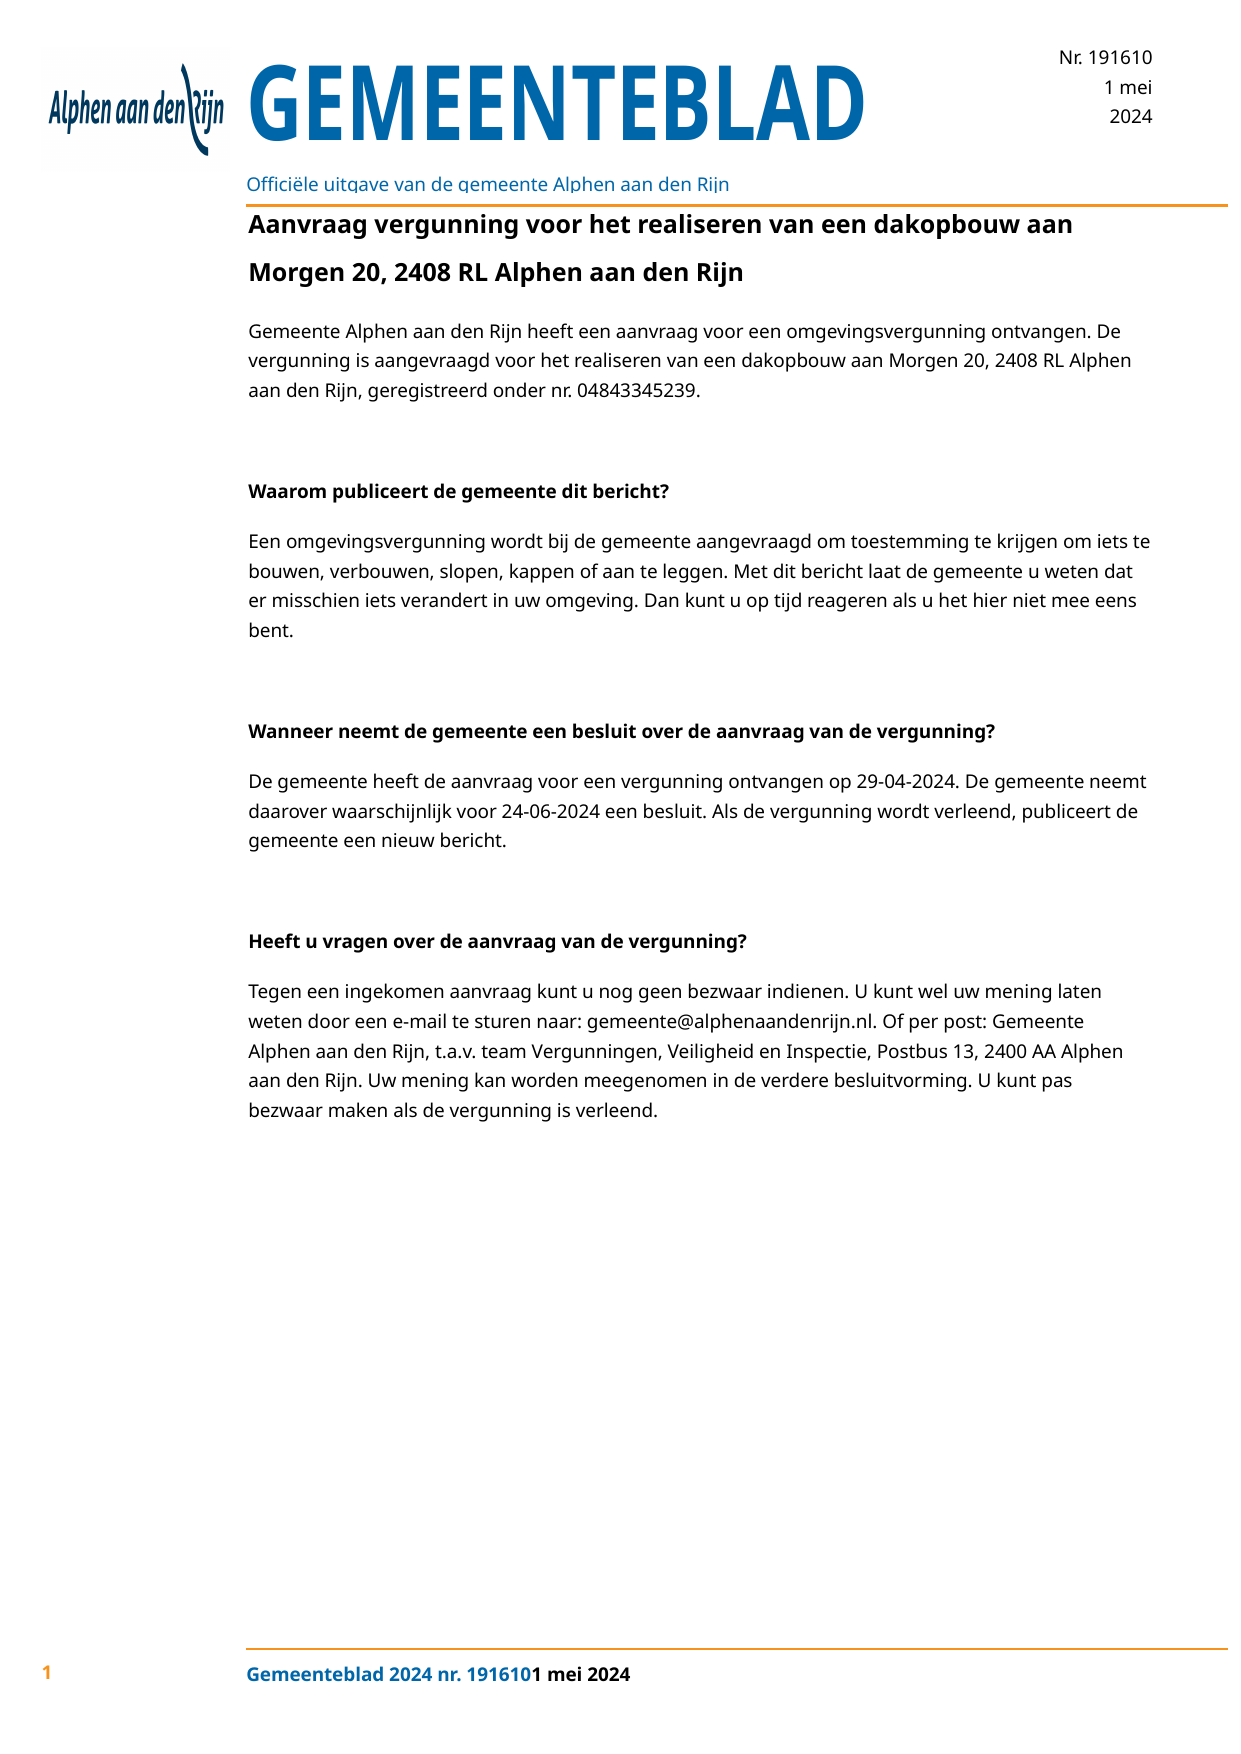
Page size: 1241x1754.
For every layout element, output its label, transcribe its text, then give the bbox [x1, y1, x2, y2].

text Heeft u vragen over de aanvraag van de vergunning? [248, 928, 1152, 954]
text Waarom publiceert de gemeente dit bericht? [248, 478, 1152, 504]
text Gemeente Alphen aan den Rijn heeft een aanvraag voor een omgevingsvergunning ontvangen. De vergunning is aangevraagd voor het realiseren van een dakopbouw aan Morgen 20, 2408 RL Alphen aan den Rijn, geregistreerd onder nr. 04843345239. [248, 318, 1152, 403]
text Tegen een ingekomen aanvraag kunt u nog geen bezwaar indienen. U kunt wel uw mening laten weten door een e-mail te sturen naar: gemeente@alphenaandenrijn.nl. Of per post: Gemeente Alphen aan den Rijn, t.a.v. team Vergunningen, Veiligheid en Inspectie, Postbus 13, 2400 AA Alphen aan den Rijn. Uw mening kan worden meegenomen in de verdere besluitvorming. U kunt pas bezwaar maken als de vergunning is verleend. [248, 979, 1152, 1123]
text Een omgevingsvergunning wordt bij de gemeente aangevraagd om toestemming te krijgen om iets te bouwen, verbouwen, slopen, kappen of aan te leggen. Met dit bericht laat de gemeente u weten dat er misschien iets verandert in uw omgeving. Dan kunt u op tijd reageren als u het hier niet mee eens bent. [248, 528, 1152, 643]
text De gemeente heeft de aanvraag voor een vergunning ontvangen op 29-04-2024. De gemeente neemt daarover waarschijnlijk voor 24-06-2024 een besluit. Als de vergunning wordt verleend, publiceert de gemeente een nieuw bericht. [248, 768, 1152, 853]
text Wanneer neemt de gemeente een besluit over de aanvraag van de vergunning? [248, 718, 1152, 744]
text Aanvraag vergunning voor het realiseren van een dakopbouw aan Morgen 20, 2408 RL Alphen aan den Rijn [248, 207, 1152, 288]
picture [41, 47, 231, 172]
